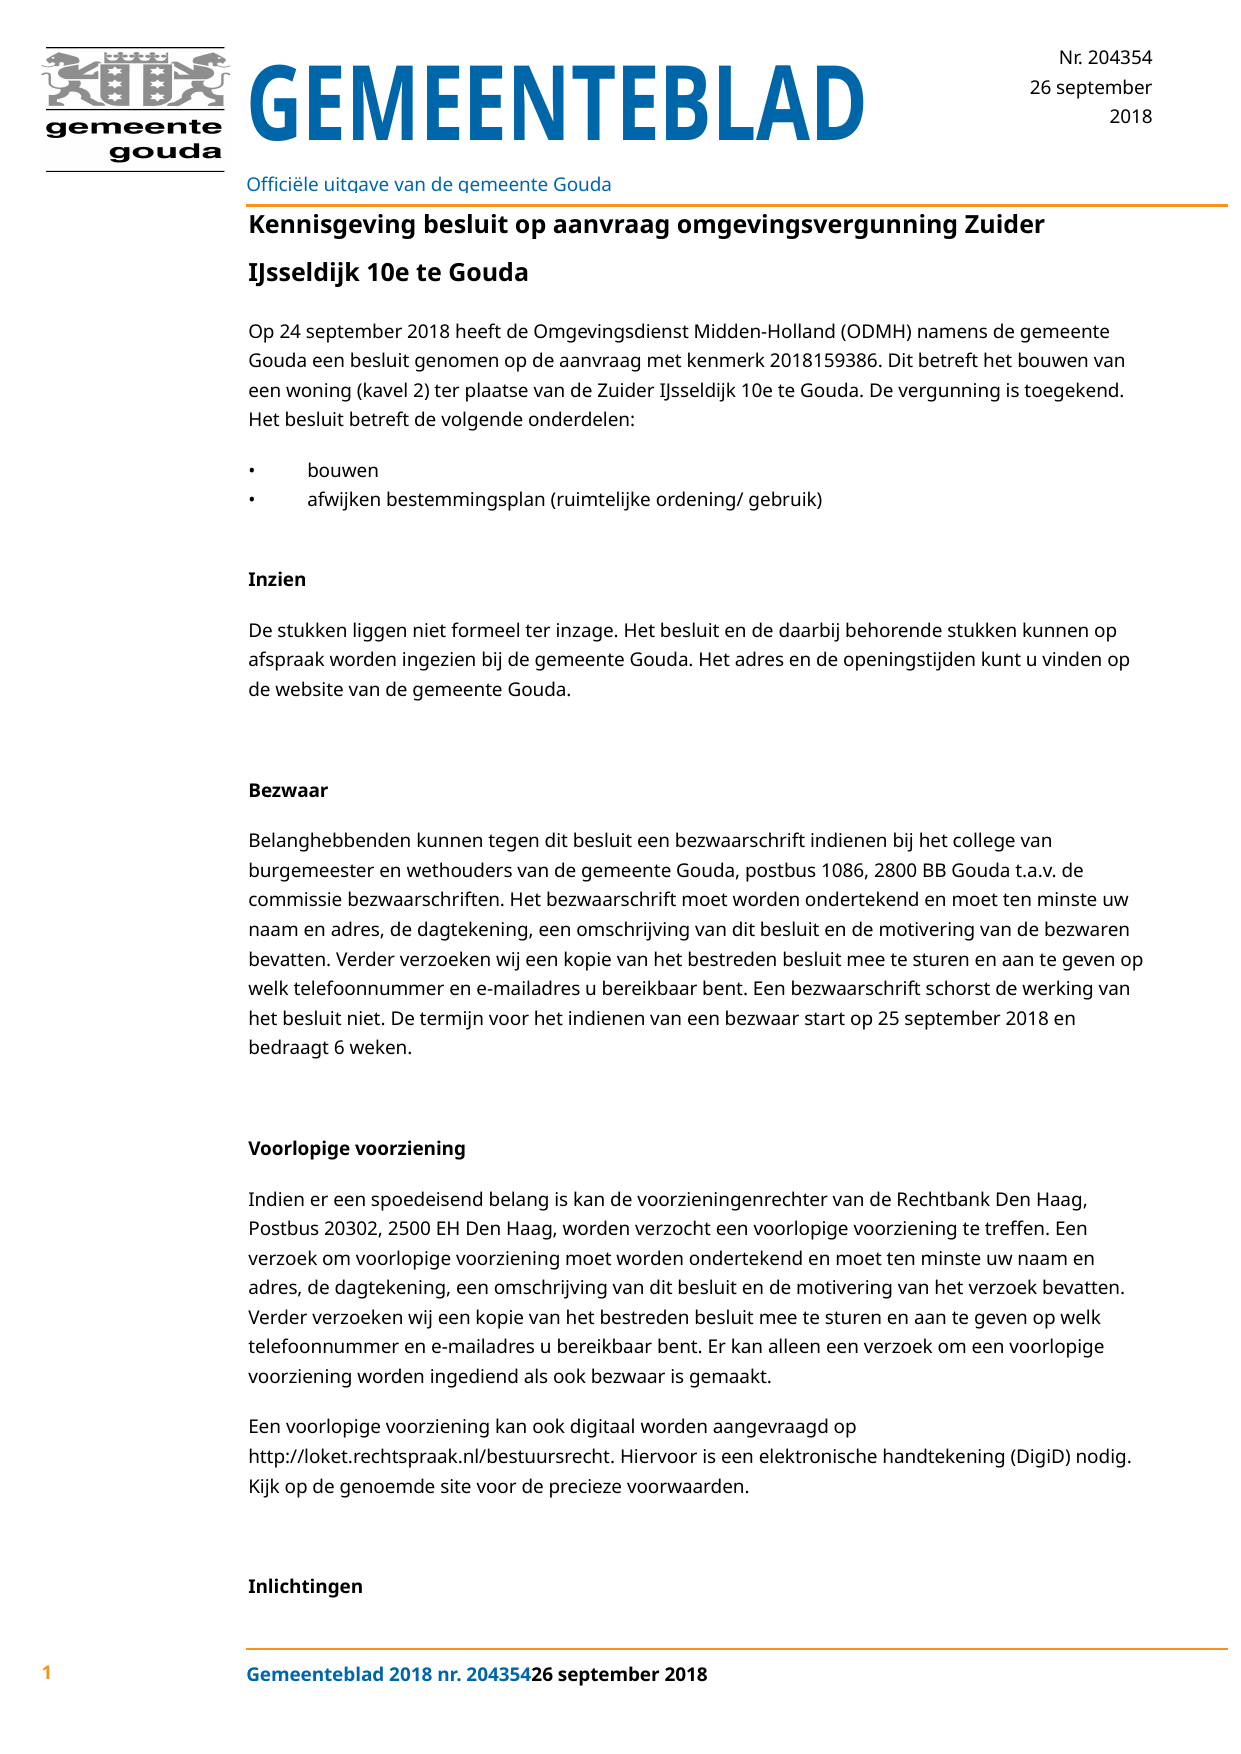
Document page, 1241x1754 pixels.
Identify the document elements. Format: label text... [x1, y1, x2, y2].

text Belanghebbenden kunnen tegen dit besluit een bezwaarschrift indienen bij het college van burgemeester en wethouders van de gemeente Gouda, postbus 1086, 2800 BB Gouda t.a.v. de commissie bezwaarschriften. Het bezwaarschrift moet worden ondertekend en moet ten minste uw naam en adres, de dagtekening, een omschrijving van dit besluit en de motivering van de bezwaren bevatten. Verder verzoeken wij een kopie van het bestreden besluit mee te sturen en aan te geven op welk telefoonnummer en e-mailadres u bereikbaar bent. Een bezwaarschrift schorst de werking van het besluit niet. De termijn voor het indienen van een bezwaar start op 25 september 2018 en bedraagt 6 weken. [248, 827, 1152, 1060]
text Een voorlopige voorziening kan ook digitaal worden aangevraagd op http://loket.rechtspraak.nl/bestuursrecht. Hiervoor is een elektronische handtekening (DigiD) nodig. Kijk op de genoemde site voor de precieze voorwaarden. [248, 1414, 1152, 1499]
text Voorlopige voorziening [248, 1135, 1152, 1161]
text Bezwaar [248, 777, 1152, 803]
text Indien er een spoedeisend belang is kan de voorzieningenrechter van de Rechtbank Den Haag, Postbus 20302, 2500 EH Den Haag, worden verzocht een voorlopige voorziening te treffen. Een verzoek om voorlopige voorziening moet worden ondertekend en moet ten minste uw naam en adres, de dagtekening, een omschrijving van dit besluit en de motivering van het verzoek bevatten. Verder verzoeken wij een kopie van het bestreden besluit mee te sturen en aan te geven op welk telefoonnummer en e-mailadres u bereikbaar bent. Er kan alleen een verzoek om een voorlopige voorziening worden ingediend als ook bezwaar is gemaakt. [248, 1186, 1152, 1389]
text Op 24 september 2018 heeft de Omgevingsdienst Midden-Holland (ODMH) namens de gemeente Gouda een besluit genomen op de aanvraag met kenmerk 2018159386. Dit betreft het bouwen van een woning (kavel 2) ter plaatse van de Zuider IJsseldijk 10e te Gouda. De vergunning is toegekend. Het besluit betreft de volgende onderdelen: [248, 318, 1152, 432]
text Inzien [248, 567, 1152, 592]
picture [41, 47, 231, 172]
list afwijken bestemmingsplan (ruimtelijke ordening/ gebruik) [248, 487, 1152, 512]
text De stukken liggen niet formeel ter inzage. Het besluit en de daarbij behorende stukken kunnen op afspraak worden ingezien bij de gemeente Gouda. Het adres en de openingstijden kunt u vinden op de website van de gemeente Gouda. [248, 617, 1152, 702]
list bouwen [248, 457, 1152, 483]
text Kennisgeving besluit op aanvraag omgevingsvergunning Zuider IJsseldijk 10e te Gouda [248, 207, 1152, 288]
text Inlichtingen [248, 1574, 1152, 1599]
